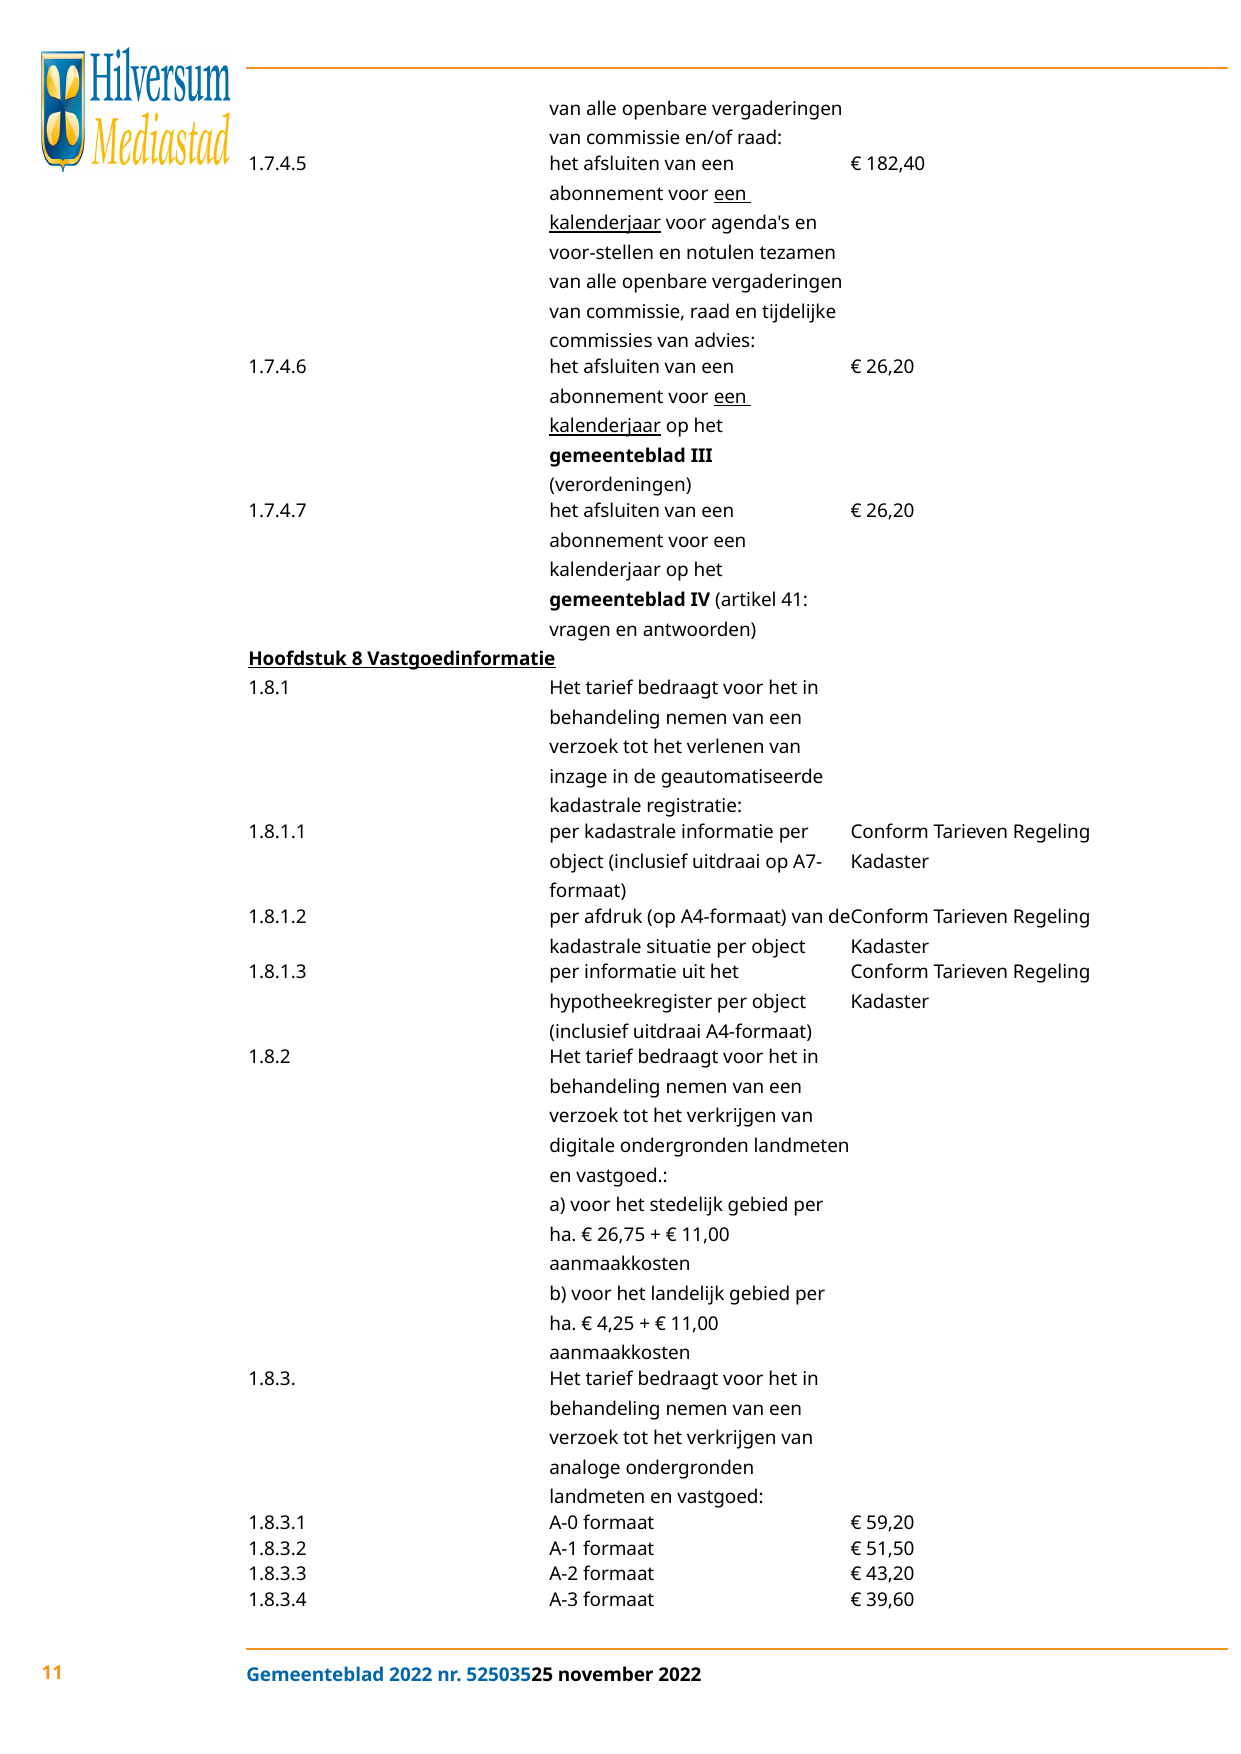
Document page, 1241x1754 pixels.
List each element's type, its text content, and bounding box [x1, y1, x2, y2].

table_cell 1.8.1.1 [248, 819, 549, 903]
table_cell per afdruk (op A4-formaat) van de kadastrale situatie per object [549, 903, 850, 959]
table_cell 1.7.4.6 [248, 353, 549, 497]
table_header [850, 674, 1152, 818]
table_cell 1.8.3.1 [248, 1509, 549, 1535]
table_cell het afsluiten van een abonnement voor een kalenderjaar voor agenda's en voor-stellen en notulen tezamen van alle openbare vergaderingen van commissie, raad en tijdelijke commissies van advies: [549, 150, 850, 353]
table_cell 1.8.3.3 [248, 1561, 549, 1586]
table_cell [850, 1044, 1152, 1365]
table_cell 1.8.3.4 [248, 1586, 549, 1612]
table_cell A-3 formaat [549, 1586, 850, 1612]
table_cell € 26,20 [850, 353, 1152, 497]
table_header 1.8.1 [248, 674, 549, 818]
table_cell Het tarief bedraagt voor het in behandeling nemen van een verzoek tot het verkrijgen van digitale ondergronden landmeten en vastgoed.: a) voor het stedelijk gebied per ha. € 26,75 + € 11,00 aanmaakkosten b) voor het landelijk gebied per ha. € 4,25 + € 11,00 aanmaakkosten [549, 1044, 850, 1365]
table_cell A-2 formaat [549, 1561, 850, 1586]
picture [41, 47, 231, 172]
table_cell [850, 95, 1152, 150]
table_cell € 43,20 [850, 1561, 1152, 1586]
table_cell 1.8.3.2 [248, 1535, 549, 1561]
table_cell € 26,20 [850, 498, 1152, 641]
table_cell per kadastrale informatie per object (inclusief uitdraai op A7-formaat) [549, 819, 850, 903]
table_cell [850, 1365, 1152, 1509]
table_cell € 39,60 [850, 1586, 1152, 1612]
table_cell Conform Tarieven Regeling Kadaster [850, 959, 1152, 1043]
table_cell 1.7.4.5 [248, 150, 549, 353]
table_cell het afsluiten van een abonnement voor een kalenderjaar op het gemeenteblad III (verordeningen) [549, 353, 850, 497]
table_header Het tarief bedraagt voor het in behandeling nemen van een verzoek tot het verlenen van inzage in de geautomatiseerde kadastrale registratie: [549, 674, 850, 818]
table_cell € 59,20 [850, 1509, 1152, 1535]
text Hoofdstuk 8 Vastgoedinformatie [248, 645, 1152, 670]
table_cell [248, 95, 549, 150]
table_cell per informatie uit het hypotheekregister per object (inclusief uitdraai A4-formaat) [549, 959, 850, 1043]
table_cell Het tarief bedraagt voor het in behandeling nemen van een verzoek tot het verkrijgen van analoge ondergronden landmeten en vastgoed: [549, 1365, 850, 1509]
table_cell 1.8.3. [248, 1365, 549, 1509]
table_cell € 182,40 [850, 150, 1152, 353]
table_cell 1.8.1.3 [248, 959, 549, 1043]
table_cell Conform Tarieven Regeling Kadaster [850, 903, 1152, 959]
table_cell A-1 formaat [549, 1535, 850, 1561]
table_cell 1.7.4.7 [248, 498, 549, 641]
table_cell € 51,50 [850, 1535, 1152, 1561]
table_cell A-0 formaat [549, 1509, 850, 1535]
table_cell Conform Tarieven Regeling Kadaster [850, 819, 1152, 903]
table_cell 1.8.1.2 [248, 903, 549, 959]
table_cell 1.8.2 [248, 1044, 549, 1365]
table_cell het afsluiten van een abonnement voor een kalenderjaar op het gemeenteblad IV (artikel 41: vragen en antwoorden) [549, 498, 850, 641]
table_cell van alle openbare vergaderingen van commissie en/of raad: [549, 95, 850, 150]
